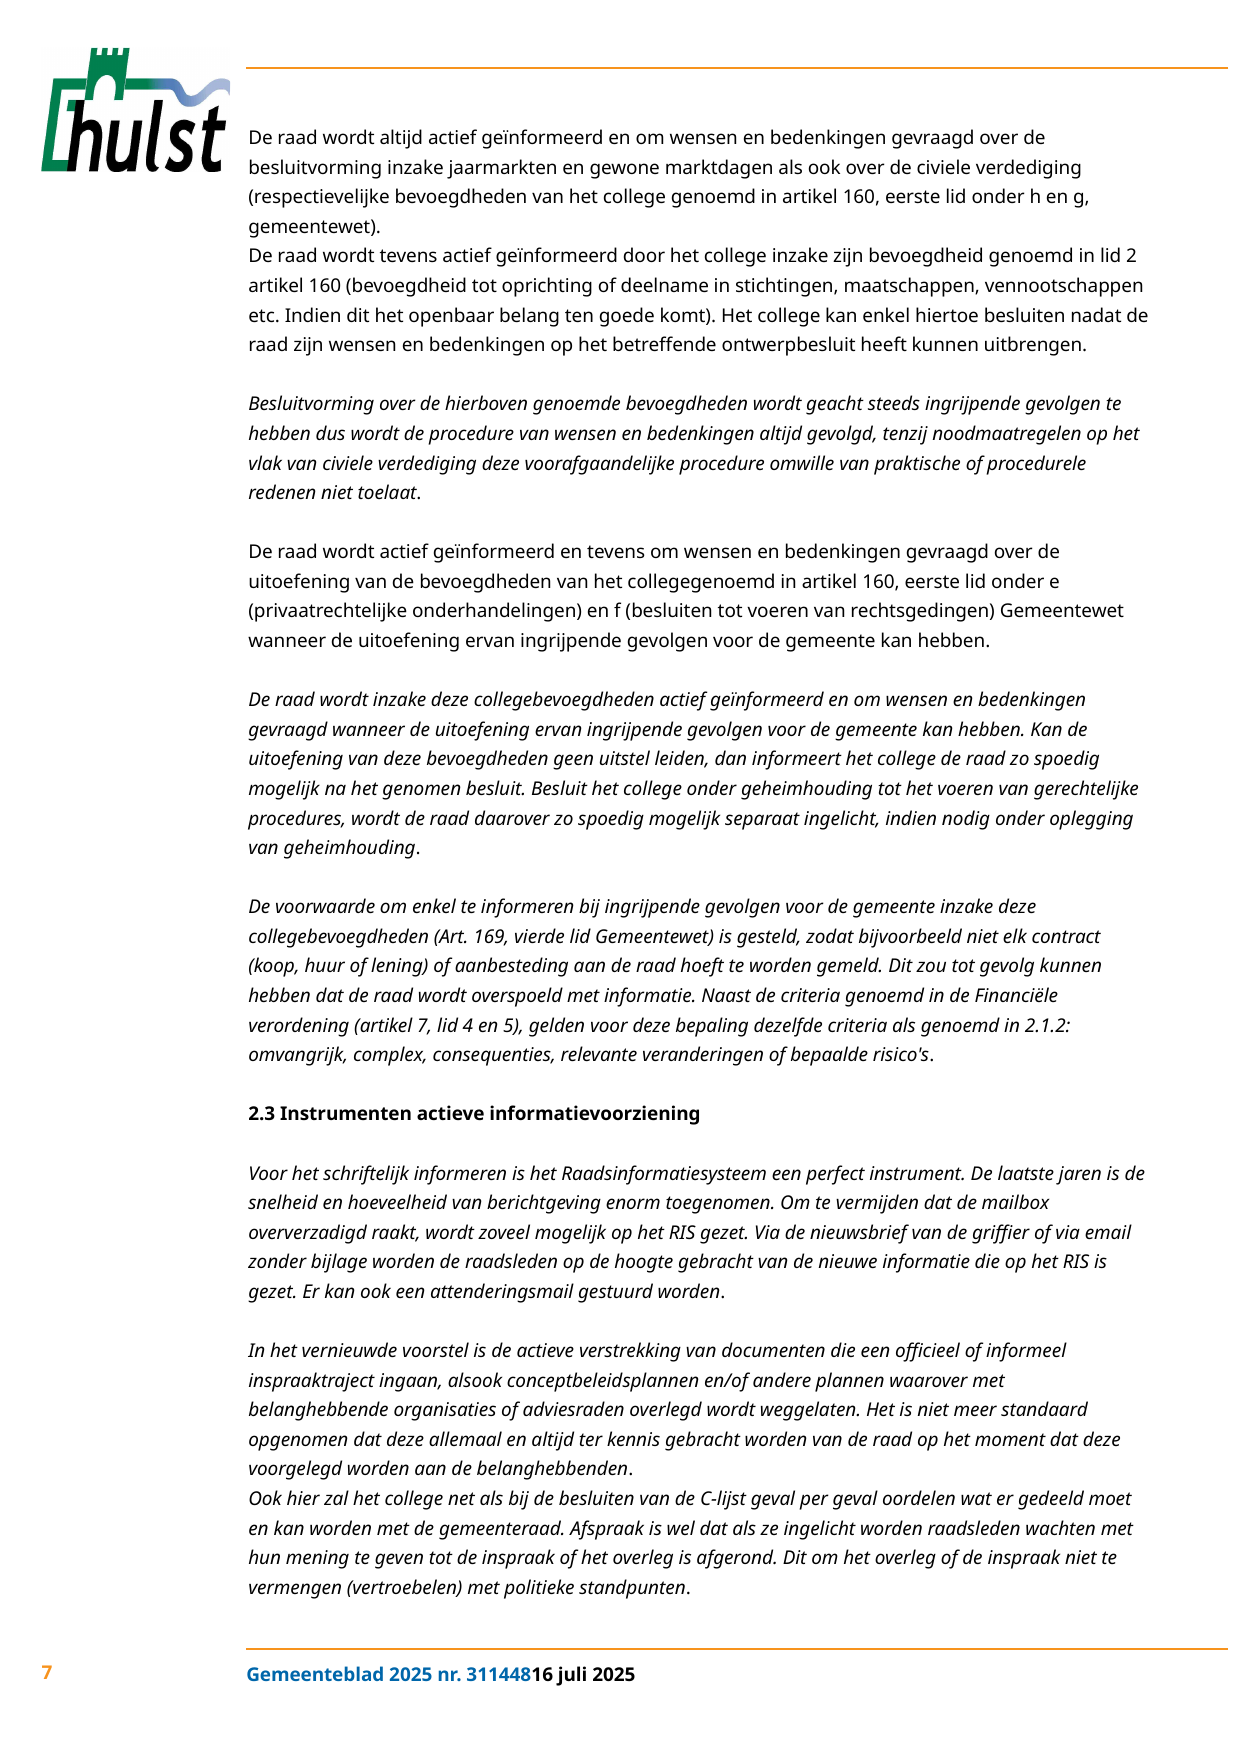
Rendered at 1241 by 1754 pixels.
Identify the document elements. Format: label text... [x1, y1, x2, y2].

picture [41, 47, 231, 172]
text In het vernieuwde voorstel is de actieve verstrekking van documenten die een officieel of informeel inspraaktraject ingaan, alsook conceptbeleidsplannen en/of andere plannen waarover met belanghebbende organisaties of adviesraden overlegd wordt weggelaten. Het is niet meer standaard opgenomen dat deze allemaal en altijd ter kennis gebracht worden van de raad op het moment dat deze voorgelegd worden aan de belanghebbenden. [248, 1337, 1152, 1481]
text Ook hier zal het college net als bij de besluiten van de C-lijst geval per geval oordelen wat er gedeeld moet en kan worden met de gemeenteraad. Afspraak is wel dat als ze ingelicht worden raadsleden wachten met hun mening te geven tot de inspraak of het overleg is afgerond. Dit om het overleg of de inspraak niet te vermengen (vertroebelen) met politieke standpunten. [248, 1485, 1152, 1600]
text De raad wordt altijd actief geïnformeerd en om wensen en bedenkingen gevraagd over de besluitvorming inzake jaarmarkten en gewone marktdagen als ook over de civiele verdediging (respectievelijke bevoegdheden van het college genoemd in artikel 160, eerste lid onder h en g, gemeentewet). [248, 124, 1152, 239]
text De voorwaarde om enkel te informeren bij ingrijpende gevolgen voor de gemeente inzake deze collegebevoegdheden (Art. 169, vierde lid Gemeentewet) is gesteld, zodat bijvoorbeeld niet elk contract (koop, huur of lening) of aanbesteding aan de raad hoeft te worden gemeld. Dit zou tot gevolg kunnen hebben dat de raad wordt overspoeld met informatie. Naast de criteria genoemd in de Financiële verordening (artikel 7, lid 4 en 5), gelden voor deze bepaling dezelfde criteria als genoemd in 2.1.2: omvangrijk, complex, consequenties, relevante veranderingen of bepaalde risico's. [248, 893, 1152, 1067]
text De raad wordt actief geïnformeerd en tevens om wensen en bedenkingen gevraagd over de uitoefening van de bevoegdheden van het collegegenoemd in artikel 160, eerste lid onder e (privaatrechtelijke onderhandelingen) en f (besluiten tot voeren van rechtsgedingen) Gemeentewet wanneer de uitoefening ervan ingrijpende gevolgen voor de gemeente kan hebben. [248, 538, 1152, 653]
text De raad wordt inzake deze collegebevoegdheden actief geïnformeerd en om wensen en bedenkingen gevraagd wanneer de uitoefening ervan ingrijpende gevolgen voor de gemeente kan hebben. Kan de uitoefening van deze bevoegdheden geen uitstel leiden, dan informeert het college de raad zo spoedig mogelijk na het genomen besluit. Besluit het college onder geheimhouding tot het voeren van gerechtelijke procedures, wordt de raad daarover zo spoedig mogelijk separaat ingelicht, indien nodig onder oplegging van geheimhouding. [248, 686, 1152, 860]
text De raad wordt tevens actief geïnformeerd door het college inzake zijn bevoegdheid genoemd in lid 2 artikel 160 (bevoegdheid tot oprichting of deelname in stichtingen, maatschappen, vennootschappen etc. Indien dit het openbaar belang ten goede komt). Het college kan enkel hiertoe besluiten nadat de raad zijn wensen en bedenkingen op het betreffende ontwerpbesluit heeft kunnen uitbrengen. [248, 243, 1152, 357]
text Besluitvorming over de hierboven genoemde bevoegdheden wordt geacht steeds ingrijpende gevolgen te hebben dus wordt de procedure van wensen en bedenkingen altijd gevolgd, tenzij noodmaatregelen op het vlak van civiele verdediging deze voorafgaandelijke procedure omwille van praktische of procedurele redenen niet toelaat. [248, 391, 1152, 505]
text Voor het schriftelijk informeren is het Raadsinformatiesysteem een perfect instrument. De laatste jaren is de snelheid en hoeveelheid van berichtgeving enorm toegenomen. Om te vermijden dat de mailbox oververzadigd raakt, wordt zoveel mogelijk op het RIS gezet. Via de nieuwsbrief van de griffier of via email zonder bijlage worden de raadsleden op de hoogte gebracht van de nieuwe informatie die op het RIS is gezet. Er kan ook een attenderingsmail gestuurd worden. [248, 1160, 1152, 1304]
text 2.3 Instrumenten actieve informatievoorziening [248, 1101, 1152, 1126]
